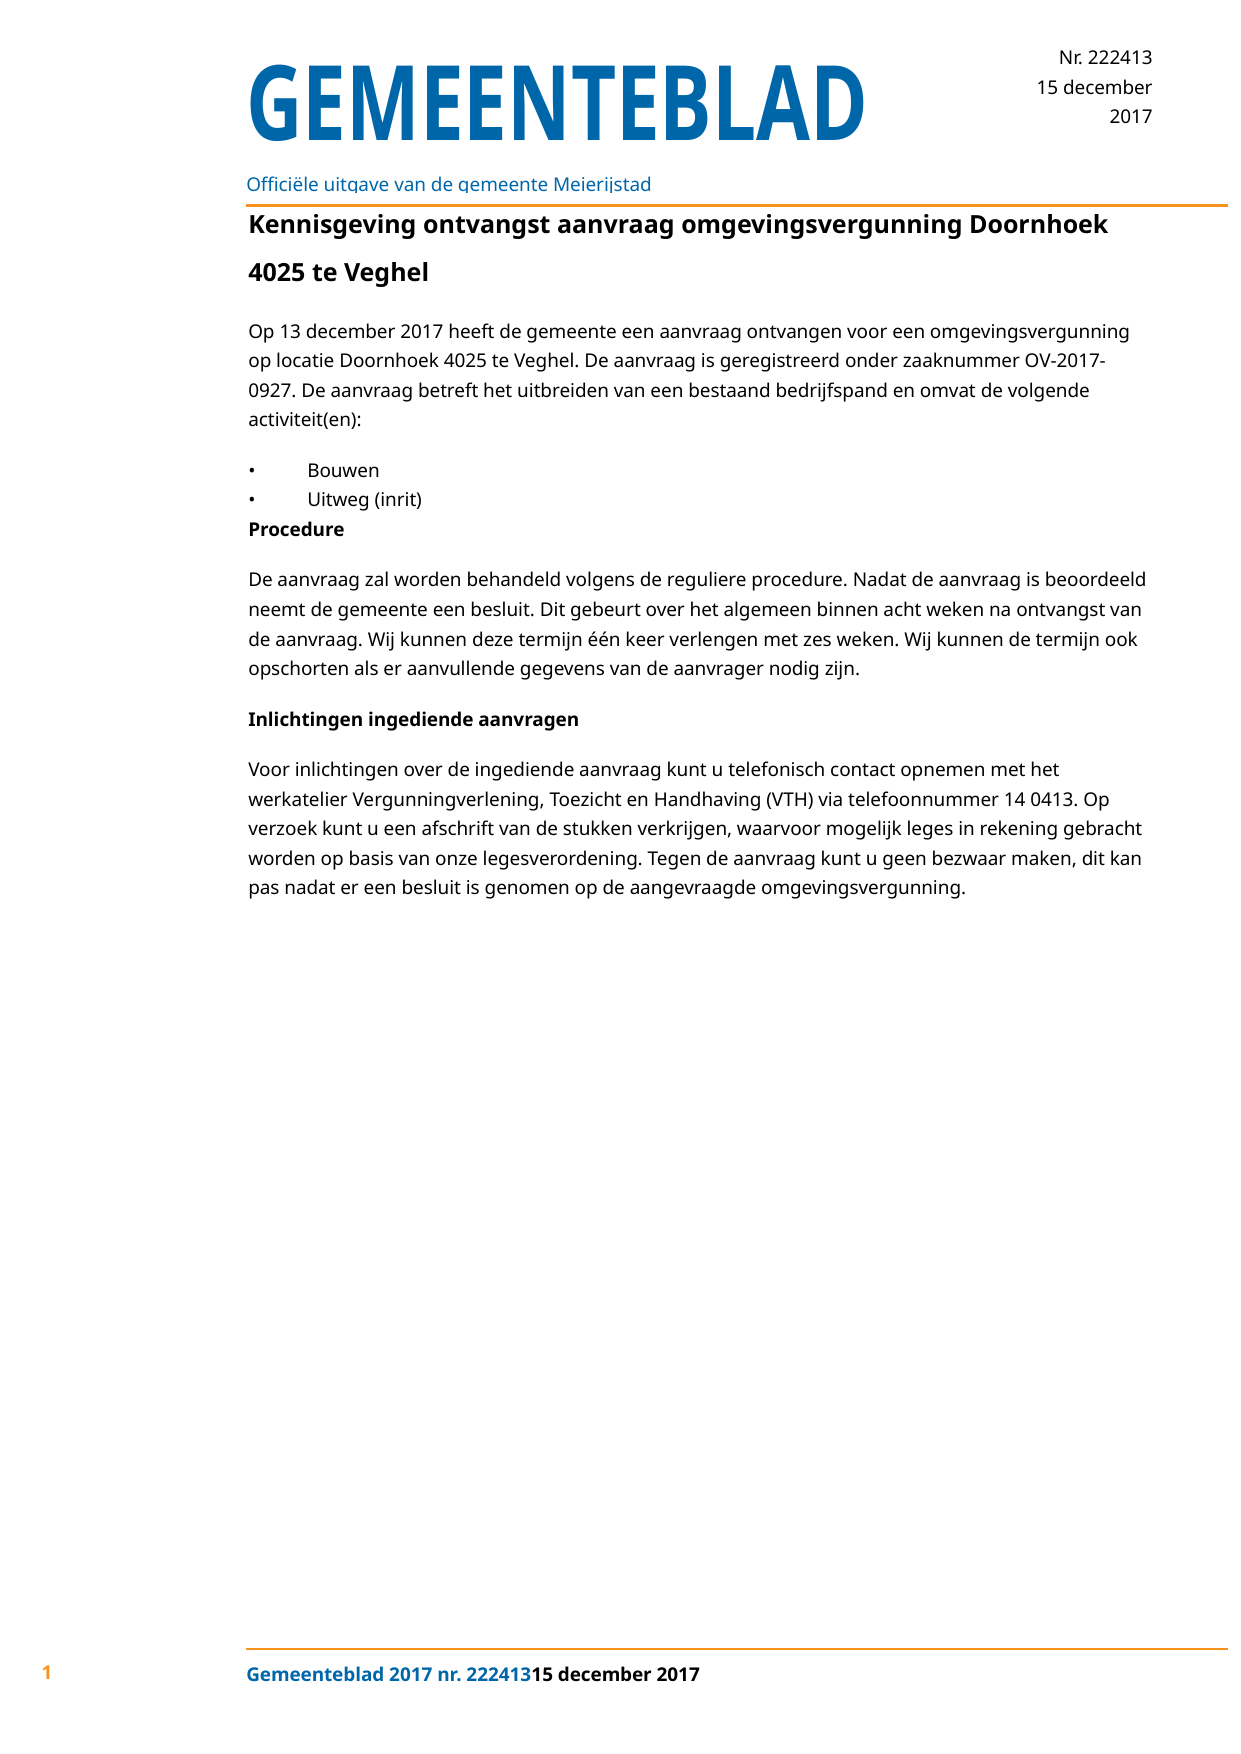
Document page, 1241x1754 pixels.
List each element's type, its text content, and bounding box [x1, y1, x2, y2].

text Procedure [248, 516, 1152, 542]
text De aanvraag zal worden behandeld volgens de reguliere procedure. Nadat de aanvraag is beoordeeld neemt de gemeente een besluit. Dit gebeurt over het algemeen binnen acht weken na ontvangst van de aanvraag. Wij kunnen deze termijn één keer verlengen met zes weken. Wij kunnen de termijn ook opschorten als er aanvullende gegevens van de aanvrager nodig zijn. [248, 567, 1152, 681]
text Voor inlichtingen over de ingediende aanvraag kunt u telefonisch contact opnemen met het werkatelier Vergunningverlening, Toezicht en Handhaving (VTH) via telefoonnummer 14 0413. Op verzoek kunt u een afschrift van de stukken verkrijgen, waarvoor mogelijk leges in rekening gebracht worden op basis van onze legesverordening. Tegen de aanvraag kunt u geen bezwaar maken, dit kan pas nadat er een besluit is genomen op de aangevraagde omgevingsvergunning. [248, 756, 1152, 900]
list Bouwen [248, 457, 1152, 483]
text Kennisgeving ontvangst aanvraag omgevingsvergunning Doornhoek 4025 te Veghel [248, 207, 1152, 288]
text Op 13 december 2017 heeft de gemeente een aanvraag ontvangen voor een omgevingsvergunning op locatie Doornhoek 4025 te Veghel. De aanvraag is geregistreerd onder zaaknummer OV-2017-0927. De aanvraag betreft het uitbreiden van een bestaand bedrijfspand en omvat de volgende activiteit(en): [248, 318, 1152, 432]
list Uitweg (inrit) [248, 487, 1152, 512]
picture [41, 47, 231, 172]
text Inlichtingen ingediende aanvragen [248, 706, 1152, 732]
